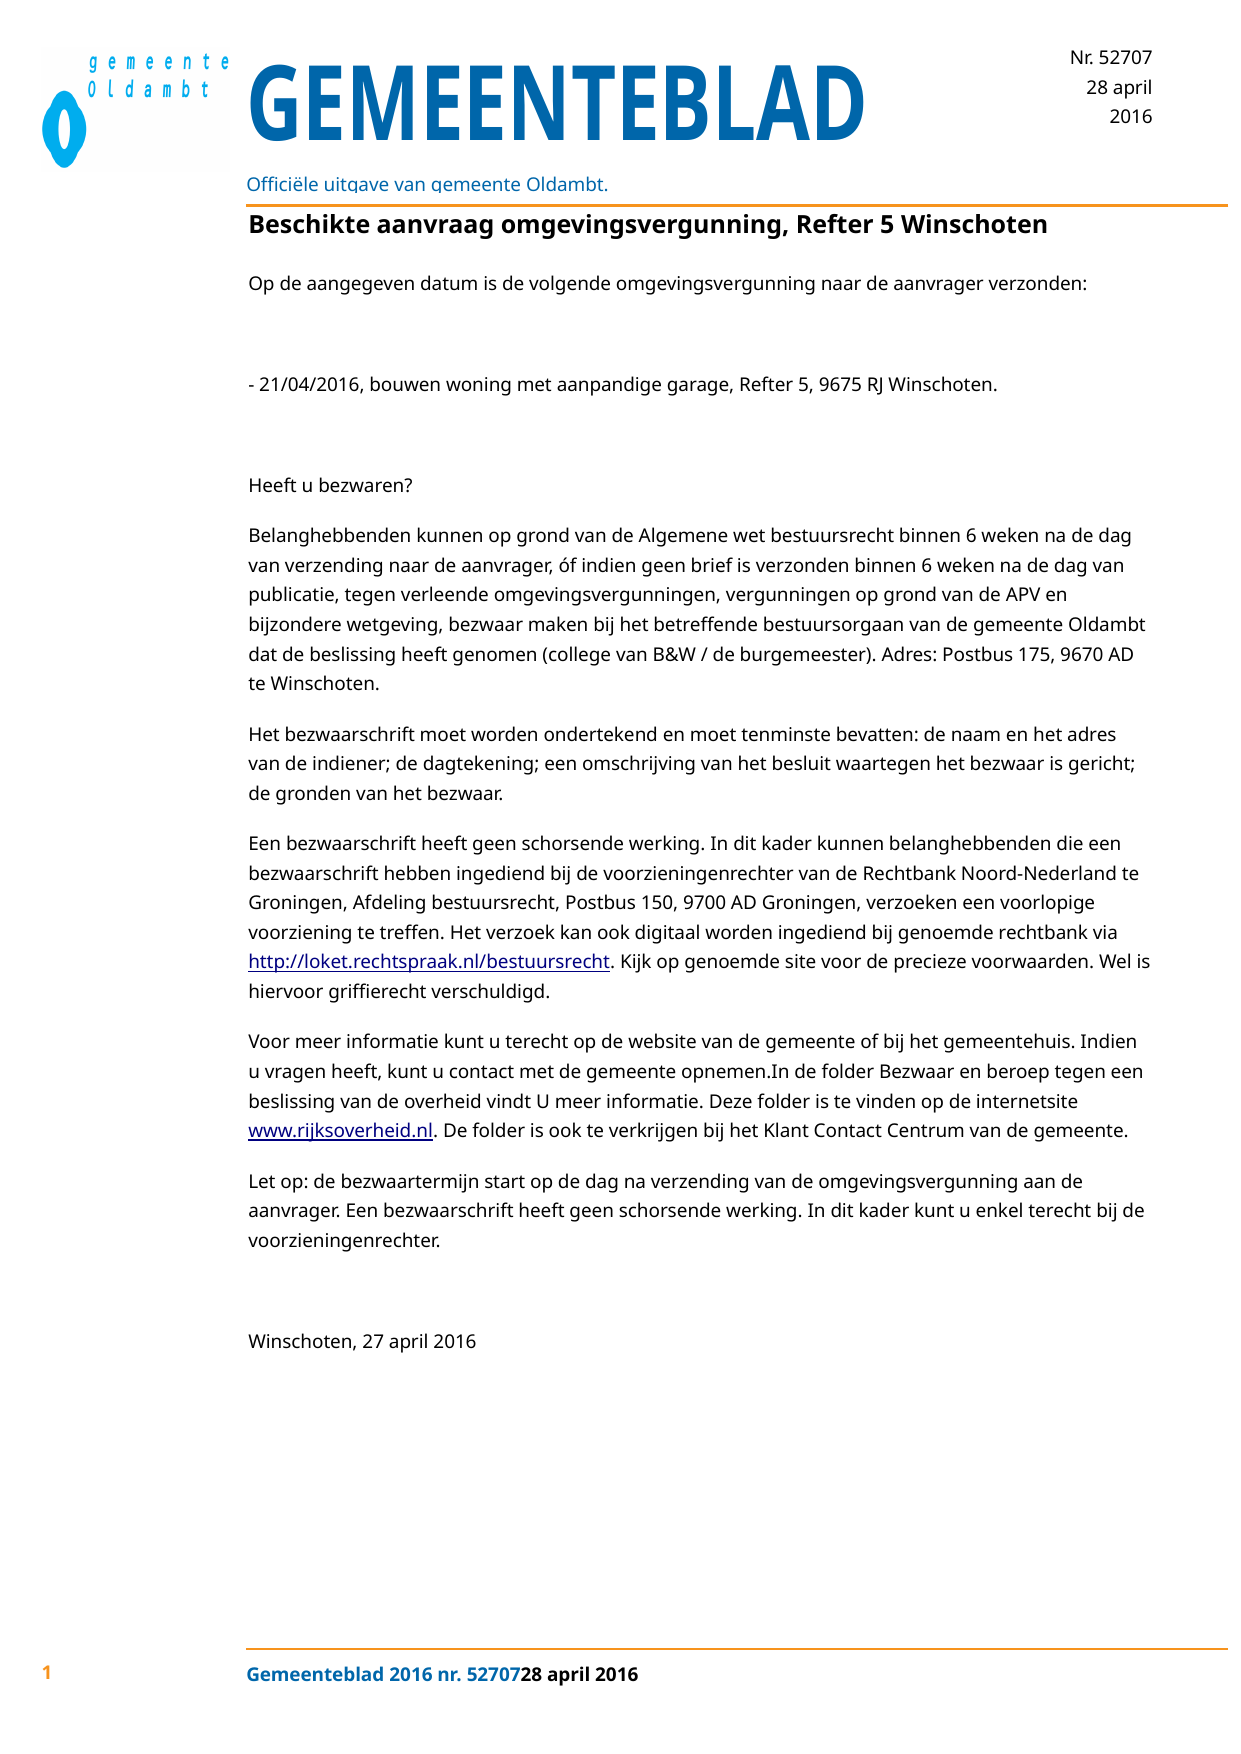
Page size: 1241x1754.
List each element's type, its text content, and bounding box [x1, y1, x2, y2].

text Voor meer informatie kunt u terecht op de website van de gemeente of bij het gemeentehuis. Indien u vragen heeft, kunt u contact met de gemeente opnemen.In de folder Bezwaar en beroep tegen een beslissing van de overheid vindt U meer informatie. Deze folder is te vinden op de internetsite www.rijksoverheid.nl. De folder is ook te verkrijgen bij het Klant Contact Centrum van de gemeente. [248, 1029, 1152, 1143]
text - 21/04/2016, bouwen woning met aanpandige garage, Refter 5, 9675 RJ Winschoten. [248, 371, 1152, 397]
text Beschikte aanvraag omgevingsvergunning, Refter 5 Winschoten [248, 207, 1152, 241]
text Op de aangegeven datum is de volgende omgevingsvergunning naar de aanvrager verzonden: [248, 270, 1152, 296]
text Heeft u bezwaren? [248, 472, 1152, 498]
picture [41, 47, 231, 172]
text Het bezwaarschrift moet worden ondertekend en moet tenminste bevatten: de naam en het adres van de indiener; de dagtekening; een omschrijving van het besluit waartegen het bezwaar is gericht; de gronden van het bezwaar. [248, 721, 1152, 806]
text Winschoten, 27 april 2016 [248, 1328, 1152, 1353]
text Een bezwaarschrift heeft geen schorsende werking. In dit kader kunnen belanghebbenden die een bezwaarschrift hebben ingediend bij de voorzieningenrechter van de Rechtbank Noord-Nederland te Groningen, Afdeling bestuursrecht, Postbus 150, 9700 AD Groningen, verzoeken een voorlopige voorziening te treffen. Het verzoek kan ook digitaal worden ingediend bij genoemde rechtbank via http://loket.rechtspraak.nl/bestuursrecht. Kijk op genoemde site voor de precieze voorwaarden. Wel is hiervoor griffierecht verschuldigd. [248, 830, 1152, 1004]
text Belanghebbenden kunnen op grond van de Algemene wet bestuursrecht binnen 6 weken na de dag van verzending naar de aanvrager, óf indien geen brief is verzonden binnen 6 weken na de dag van publicatie, tegen verleende omgevingsvergunningen, vergunningen op grond van de APV en bijzondere wetgeving, bezwaar maken bij het betreffende bestuursorgaan van de gemeente Oldambt dat de beslissing heeft genomen (college van B&W / de burgemeester). Adres: Postbus 175, 9670 AD te Winschoten. [248, 522, 1152, 696]
text Let op: de bezwaartermijn start op de dag na verzending van de omgevingsvergunning aan de aanvrager. Een bezwaarschrift heeft geen schorsende werking. In dit kader kunt u enkel terecht bij de voorzieningenrechter. [248, 1168, 1152, 1253]
